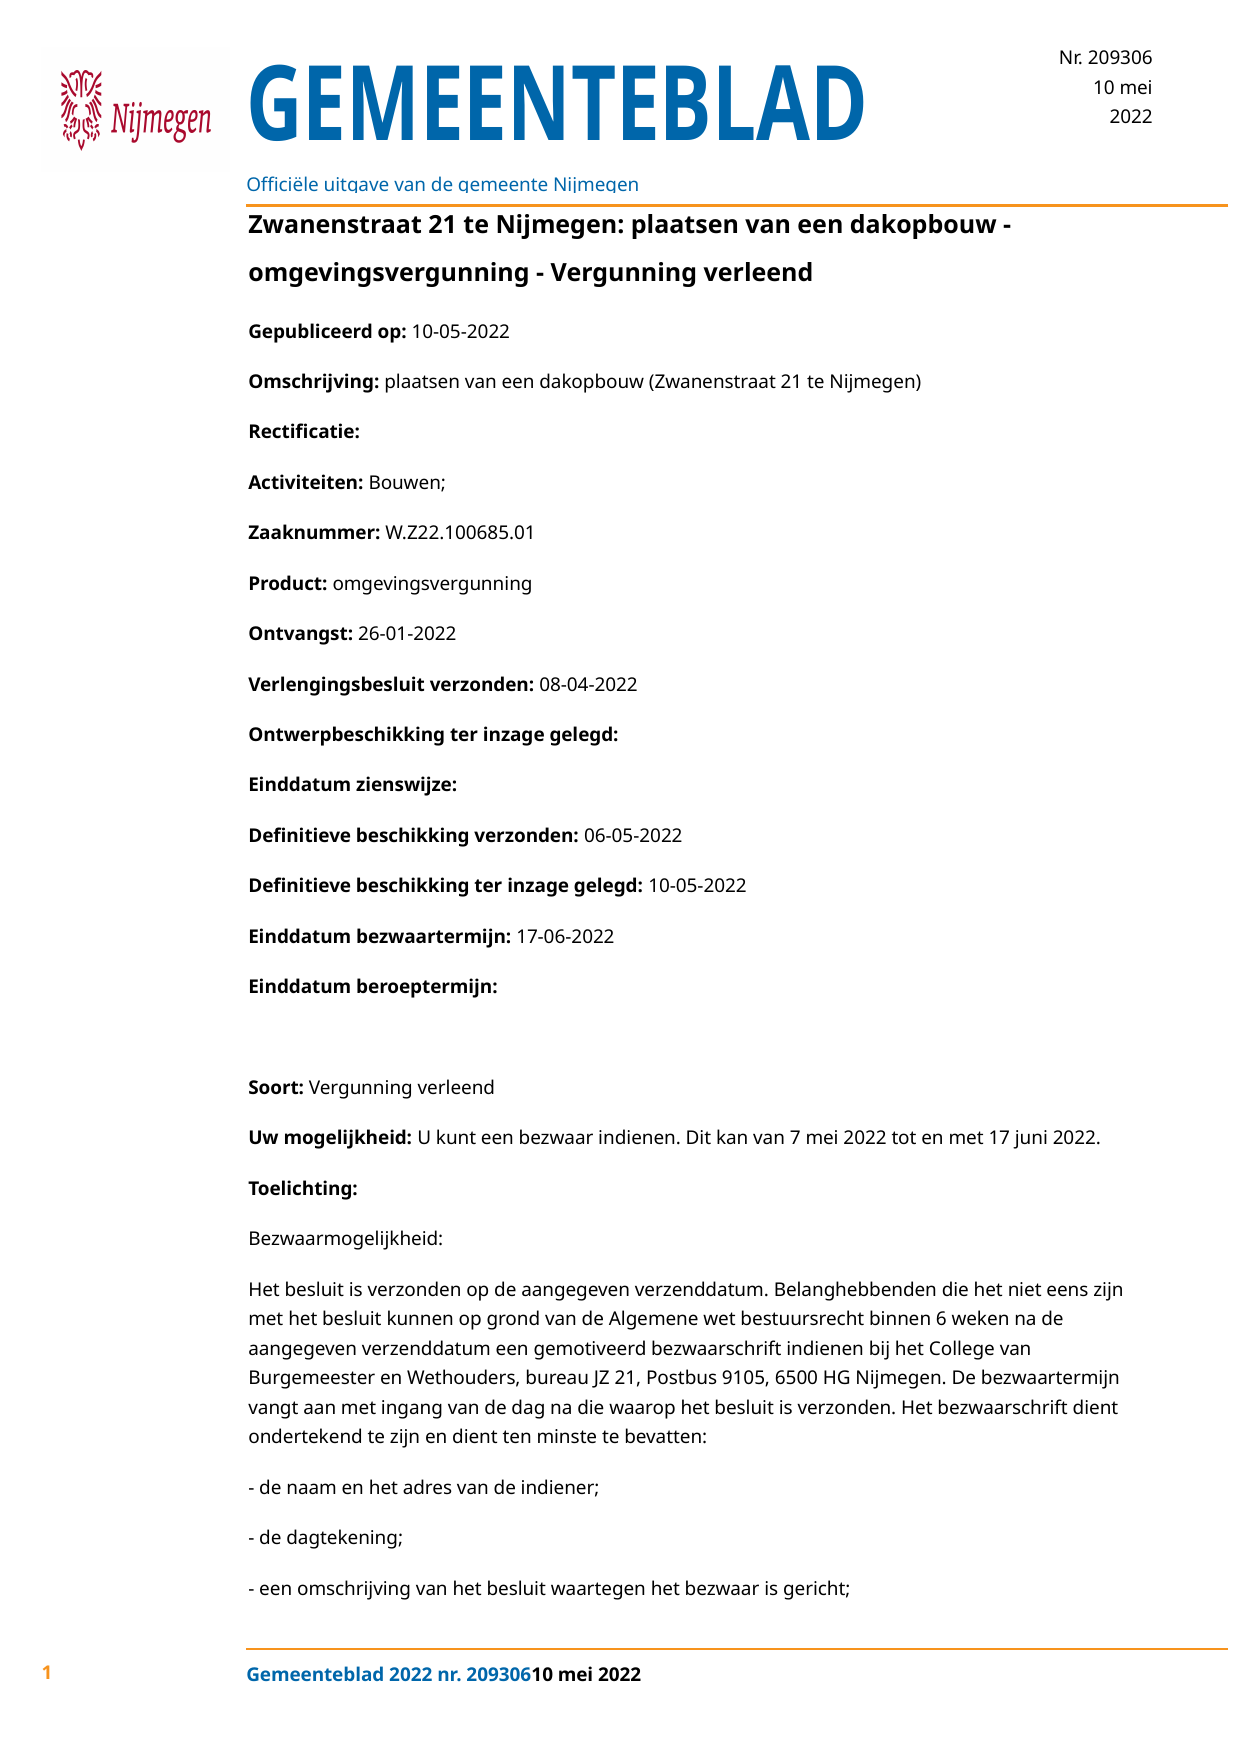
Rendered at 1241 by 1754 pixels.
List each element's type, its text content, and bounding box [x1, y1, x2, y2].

text Ontwerpbeschikking ter inzage gelegd: [248, 721, 1152, 747]
text Het besluit is verzonden op de aangegeven verzenddatum. Belanghebbenden die het niet eens zijn met het besluit kunnen op grond van de Algemene wet bestuursrecht binnen 6 weken na de aangegeven verzenddatum een gemotiveerd bezwaarschrift indienen bij het College van Burgemeester en Wethouders, bureau JZ 21, Postbus 9105, 6500 HG Nijmegen. De bezwaartermijn vangt aan met ingang van de dag na die waarop het besluit is verzonden. Het bezwaarschrift dient ondertekend te zijn en dient ten minste te bevatten: [248, 1276, 1152, 1449]
text Zwanenstraat 21 te Nijmegen: plaatsen van een dakopbouw - omgevingsvergunning - Vergunning verleend [248, 207, 1152, 288]
text Soort: Vergunning verleend [248, 1074, 1152, 1100]
text Definitieve beschikking ter inzage gelegd: 10-05-2022 [248, 872, 1152, 898]
text Einddatum bezwaartermijn: 17-06-2022 [248, 923, 1152, 949]
text Einddatum beroeptermijn: [248, 973, 1152, 999]
text Rectificatie: [248, 419, 1152, 444]
text Zaaknummer: W.Z22.100685.01 [248, 519, 1152, 545]
text Ontvangst: 26-01-2022 [248, 620, 1152, 646]
text - een omschrijving van het besluit waartegen het bezwaar is gericht; [248, 1575, 1152, 1601]
text Omschrijving: plaatsen van een dakopbouw (Zwanenstraat 21 te Nijmegen) [248, 368, 1152, 394]
text Product: omgevingsvergunning [248, 570, 1152, 596]
text Gepubliceerd op: 10-05-2022 [248, 318, 1152, 344]
text - de naam en het adres van de indiener; [248, 1474, 1152, 1500]
text Bezwaarmogelijkheid: [248, 1225, 1152, 1251]
text Verlengingsbesluit verzonden: 08-04-2022 [248, 671, 1152, 697]
text Definitieve beschikking verzonden: 06-05-2022 [248, 822, 1152, 848]
text Uw mogelijkheid: U kunt een bezwaar indienen. Dit kan van 7 mei 2022 tot en met 17 juni 2022. [248, 1124, 1152, 1150]
text Toelichting: [248, 1175, 1152, 1201]
text Einddatum zienswijze: [248, 772, 1152, 797]
text - de dagtekening; [248, 1524, 1152, 1550]
picture [41, 47, 231, 172]
text Activiteiten: Bouwen; [248, 469, 1152, 495]
